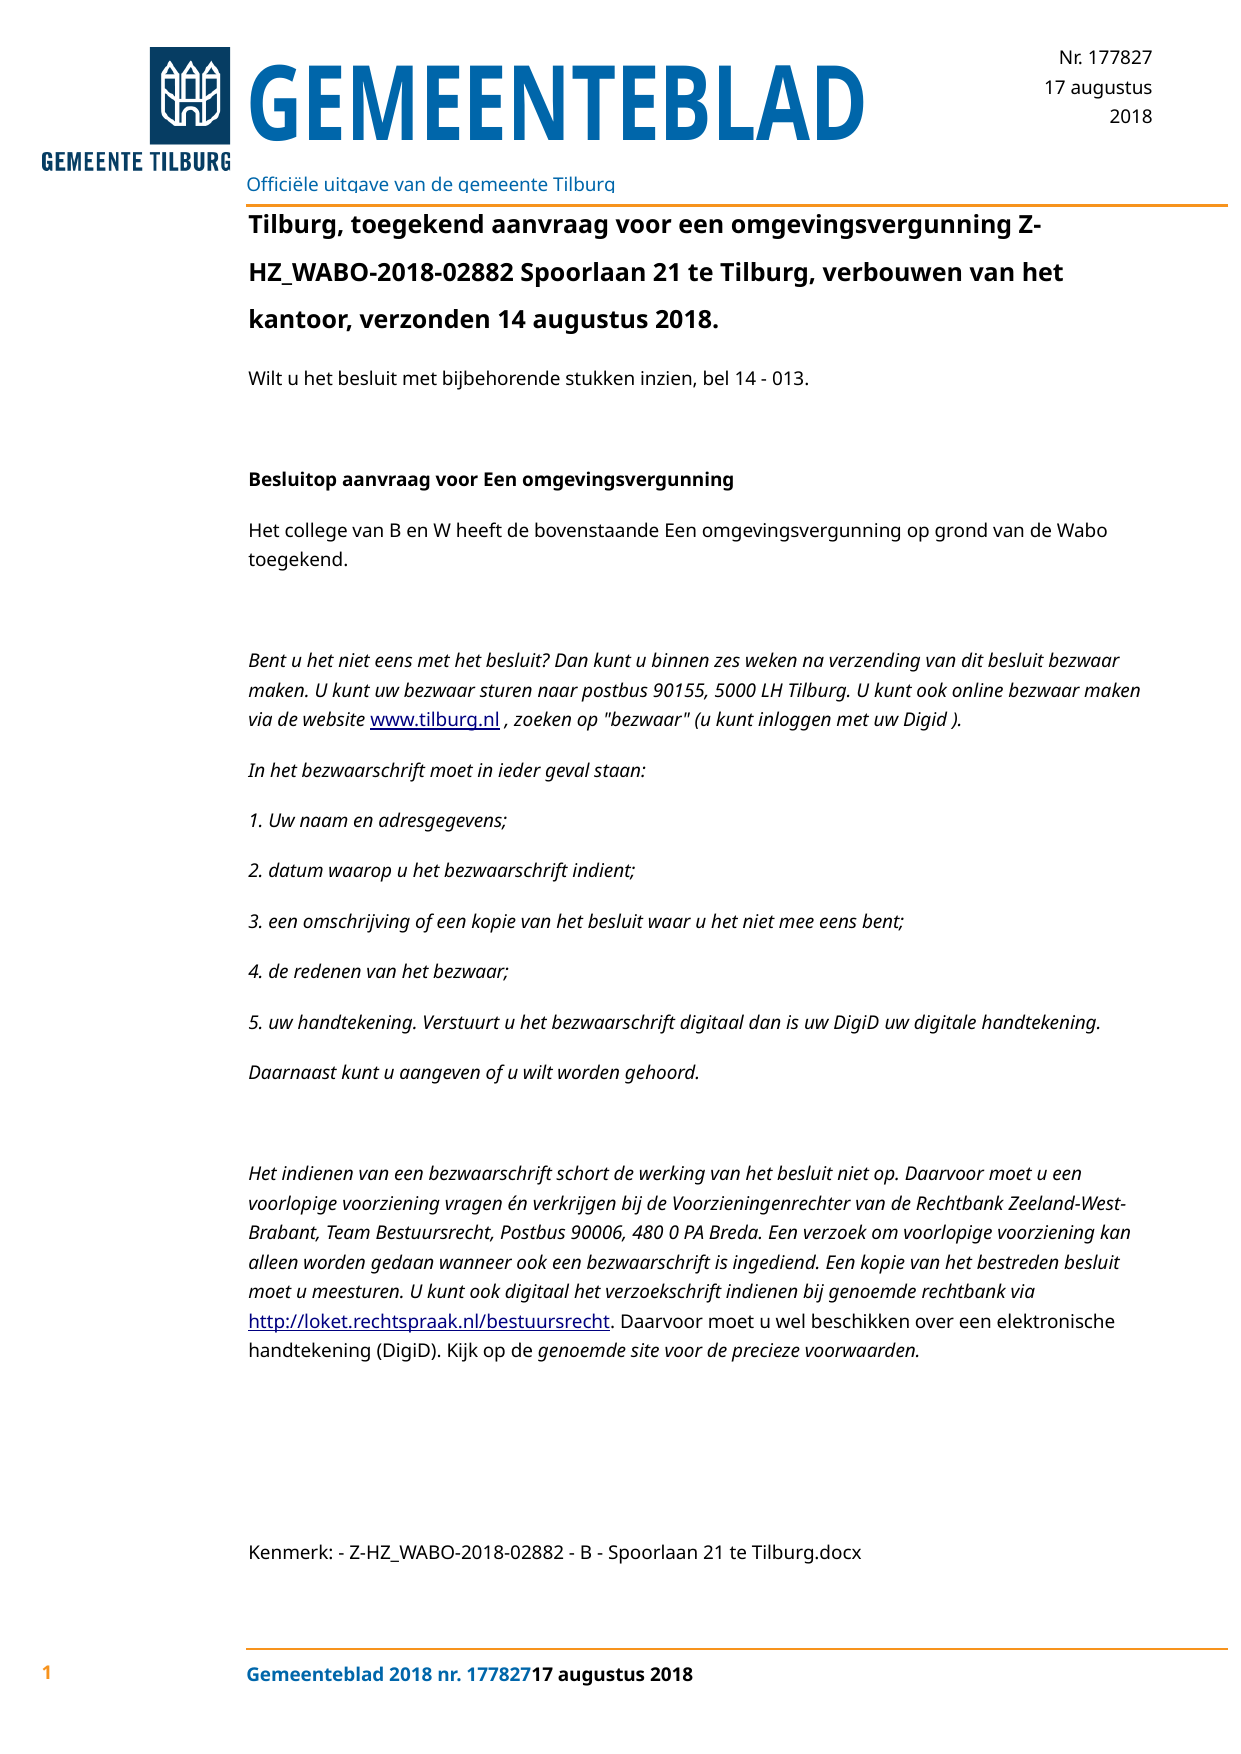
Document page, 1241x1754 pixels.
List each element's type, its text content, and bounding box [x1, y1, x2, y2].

text Het college van B en W heeft de bovenstaande Een omgevingsvergunning op grond van de Wabo toegekend. [248, 517, 1152, 572]
text Kenmerk: - Z-HZ_WABO-2018-02882 - B - Spoorlaan 21 te Tilburg.docx [248, 1539, 1152, 1565]
text In het bezwaarschrift moet in ieder geval staan: [248, 757, 1152, 782]
text 2. datum waarop u het bezwaarschrift indient; [248, 858, 1152, 883]
text Daarnaast kunt u aangeven of u wilt worden gehoord. [248, 1059, 1152, 1085]
text 5. uw handtekening. Verstuurt u het bezwaarschrift digitaal dan is uw DigiD uw digitale handtekening. [248, 1009, 1152, 1034]
text Tilburg, toegekend aanvraag voor een omgevingsvergunning Z-HZ_WABO-2018-02882 Spoorlaan 21 te Tilburg, verbouwen van het kantoor, verzonden 14 augustus 2018. [248, 207, 1152, 336]
text Wilt u het besluit met bijbehorende stukken inzien, bel 14 - 013. [248, 366, 1152, 391]
text 4. de redenen van het bezwaar; [248, 958, 1152, 984]
picture [41, 47, 231, 172]
text Het indienen van een bezwaarschrift schort de werking van het besluit niet op. Daarvoor moet u een voorlopige voorziening vragen én verkrijgen bij de Voorzieningenrechter van de Rechtbank Zeeland-West-Brabant, Team Bestuursrecht, Postbus 90006, 480 0 PA Breda. Een verzoek om voorlopige voorziening kan alleen worden gedaan wanneer ook een bezwaarschrift is ingediend. Een kopie van het bestreden besluit moet u meesturen. U kunt ook digitaal het verzoekschrift indienen bij genoemde rechtbank via http://loket.rechtspraak.nl/bestuursrecht. Daarvoor moet u wel beschikken over een elektronische handtekening (DigiD). Kijk op de genoemde site voor de precieze voorwaarden. [248, 1160, 1152, 1363]
text 1. Uw naam en adresgegevens; [248, 807, 1152, 833]
text Besluitop aanvraag voor Een omgevingsvergunning [248, 466, 1152, 492]
text 3. een omschrijving of een kopie van het besluit waar u het niet mee eens bent; [248, 908, 1152, 934]
text Bent u het niet eens met het besluit? Dan kunt u binnen zes weken na verzending van dit besluit bezwaar maken. U kunt uw bezwaar sturen naar postbus 90155, 5000 LH Tilburg. U kunt ook online bezwaar maken via de website www.tilburg.nl , zoeken op "bezwaar" (u kunt inloggen met uw Digid ). [248, 647, 1152, 732]
